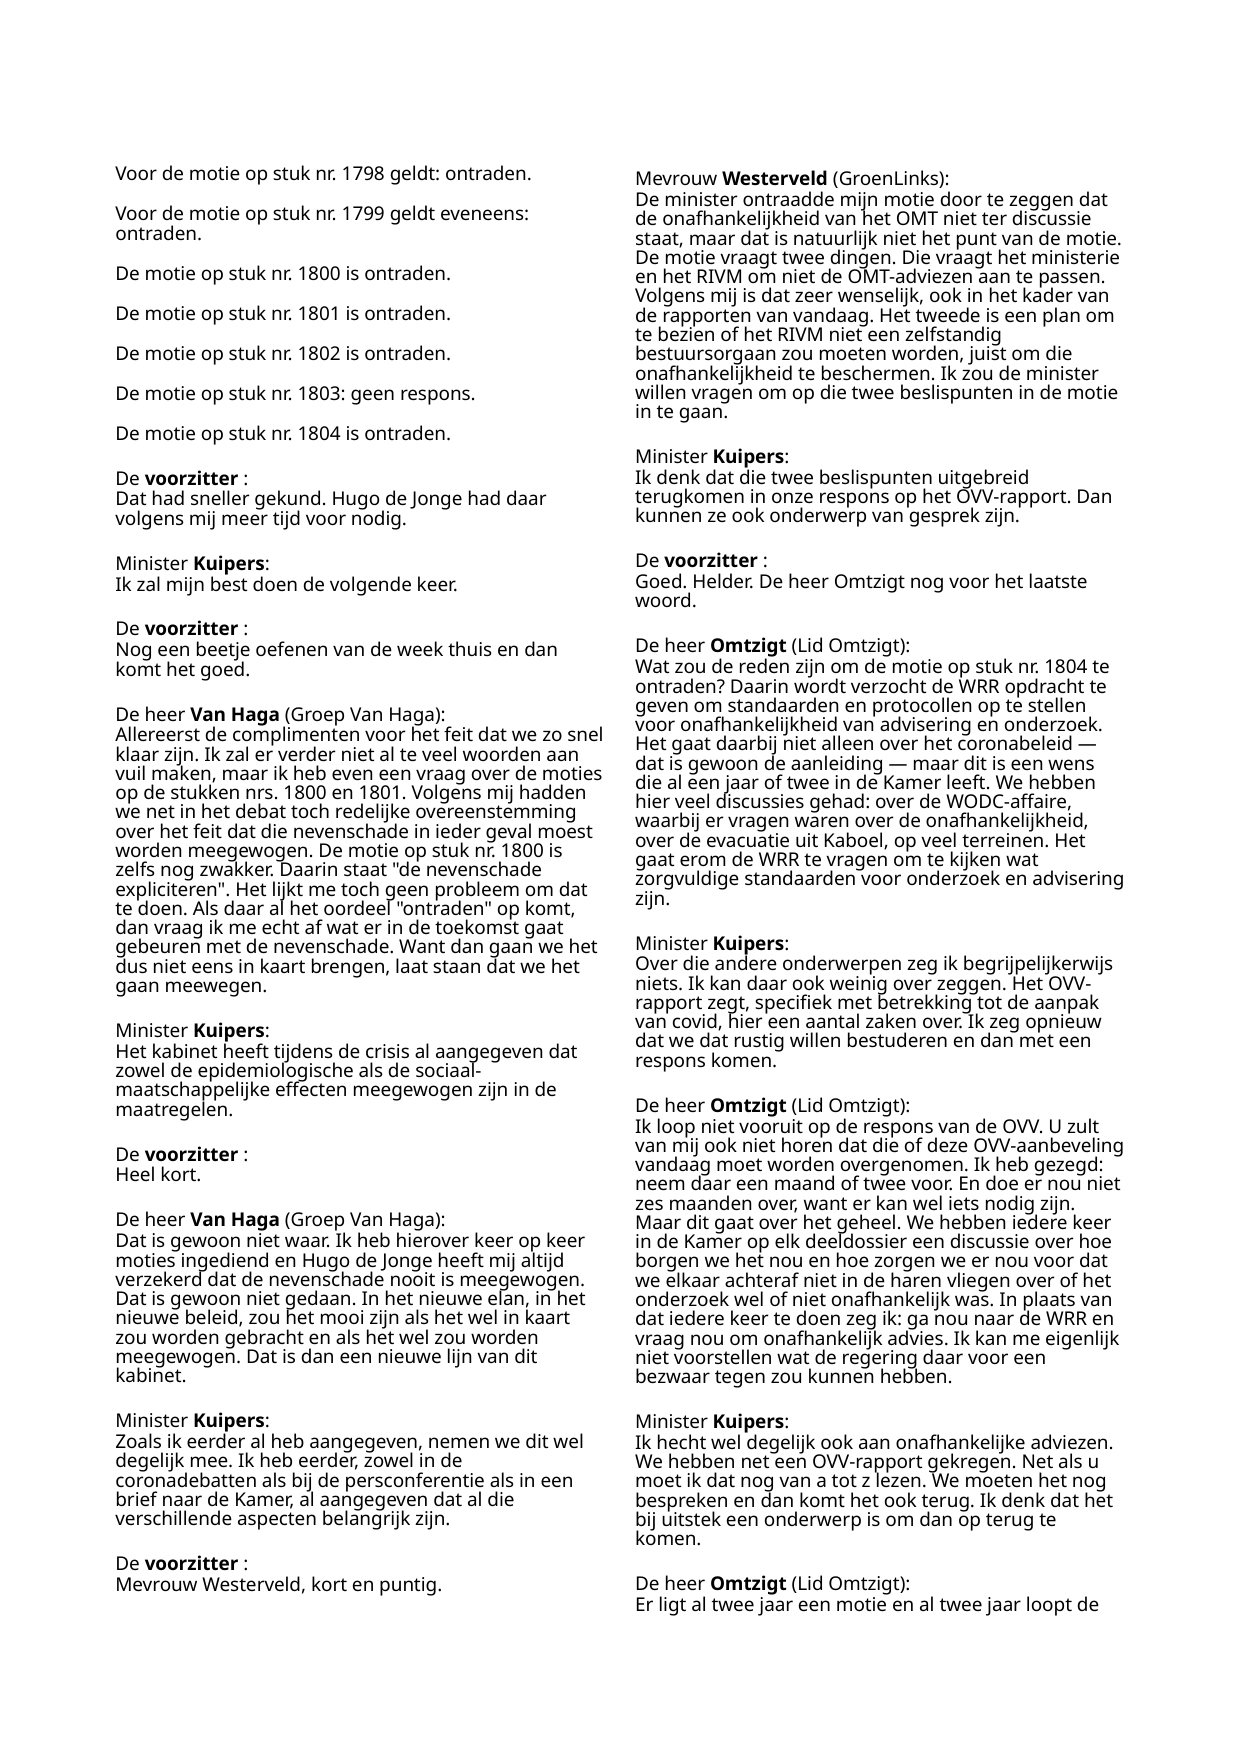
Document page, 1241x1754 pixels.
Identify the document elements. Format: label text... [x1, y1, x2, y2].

text Minister Kuipers: [635, 443, 1125, 469]
text De motie op stuk nr. 1801 is ontraden. [115, 304, 605, 324]
text Voor de motie op stuk nr. 1798 geldt: ontraden. [115, 165, 605, 184]
text De minister ontraadde mijn motie door te zeggen dat de onafhankelijkheid van het OMT niet ter discussie staat, maar dat is natuurlijk niet het punt van de motie. De motie vraagt twee dingen. Die vraagt het ministerie en het RIVM om niet de OMT-adviezen aan te passen. Volgens mij is dat zeer wenselijk, ook in het kader van de rapporten van vandaag. Het tweede is een plan om te bezien of het RIVM niet een zelfstandig bestuursorgaan zou moeten worden, juist om die onafhankelijkheid te beschermen. Ik zou de minister willen vragen om op die twee beslispunten in de motie in te gaan. [635, 191, 1125, 422]
text Minister Kuipers: [115, 550, 605, 576]
text Zoals ik eerder al heb aangegeven, nemen we dit wel degelijk mee. Ik heb eerder, zowel in de coronadebatten als bij de persconferentie als in een brief naar de Kamer, al aangegeven dat al die verschillende aspecten belangrijk zijn. [115, 1433, 605, 1529]
text Minister Kuipers: [635, 1408, 1125, 1434]
text De motie op stuk nr. 1802 is ontraden. [115, 344, 605, 364]
text De heer Omtzigt (Lid Omtzigt): [635, 633, 1125, 658]
text Er ligt al twee jaar een motie en al twee jaar loopt de [635, 1596, 1125, 1615]
text Dat is gewoon niet waar. Ik heb hierover keer op keer moties ingediend en Hugo de Jonge heeft mij altijd verzekerd dat de nevenschade nooit is meegewogen. Dat is gewoon niet gedaan. In het nieuwe elan, in het nieuwe beleid, zou het mooi zijn als het wel in kaart zou worden gebracht en als het wel zou worden meegewogen. Dat is dan een nieuwe lijn van dit kabinet. [115, 1232, 605, 1386]
text De motie op stuk nr. 1804 is ontraden. [115, 424, 605, 444]
text Over die andere onderwerpen zeg ik begrijpelijkerwijs niets. Ik kan daar ook weinig over zeggen. Het OVV-rapport zegt, specifiek met betrekking tot de aanpak van covid, hier een aantal zaken over. Ik zeg opnieuw dat we dat rustig willen bestuderen en dan met een respons komen. [635, 955, 1125, 1071]
text Heel kort. [115, 1166, 605, 1186]
text Minister Kuipers: [115, 1407, 605, 1433]
text De motie op stuk nr. 1800 is ontraden. [115, 264, 605, 284]
text Voor de motie op stuk nr. 1799 geldt eveneens: ontraden. [115, 205, 605, 244]
text Wat zou de reden zijn om de motie op stuk nr. 1804 te ontraden? Daarin wordt verzocht de WRR opdracht te geven om standaarden en protocollen op te stellen voor onafhankelijkheid van advisering en onderzoek. Het gaat daarbij niet alleen over het coronabeleid — dat is gewoon de aanleiding — maar dit is een wens die al een jaar of twee in de Kamer leeft. We hebben hier veel discussies gehad: over de WODC-affaire, waarbij er vragen waren over de onafhankelijkheid, over de evacuatie uit Kaboel, op veel terreinen. Het gaat erom de WRR te vragen om te kijken wat zorgvuldige standaarden voor onderzoek en advisering zijn. [635, 658, 1125, 909]
text De heer Van Haga (Groep Van Haga): [115, 1207, 605, 1232]
text Ik loop niet vooruit op de respons van de OVV. U zult van mij ook niet horen dat die of deze OVV-aanbeveling vandaag moet worden overgenomen. Ik heb gezegd: neem daar een maand of twee voor. En doe er nou niet zes maanden over, want er kan wel iets nodig zijn. Maar dit gaat over het geheel. We hebben iedere keer in de Kamer op elk deeldossier een discussie over hoe borgen we het nou en hoe zorgen we er nou voor dat we elkaar achteraf niet in de haren vliegen over of het onderzoek wel of niet onafhankelijk was. In plaats van dat iedere keer te doen zeg ik: ga nou naar de WRR en vraag nou om onafhankelijk advies. Ik kan me eigenlijk niet voorstellen wat de regering daar voor een bezwaar tegen zou kunnen hebben. [635, 1118, 1125, 1387]
text Nog een beetje oefenen van de week thuis en dan komt het goed. [115, 641, 605, 680]
text Ik hecht wel degelijk ook aan onafhankelijke adviezen. We hebben net een OVV-rapport gekregen. Net als u moet ik dat nog van a tot z lezen. We moeten het nog bespreken en dan komt het ook terug. Ik denk dat het bij uitstek een onderwerp is om dan op terug te komen. [635, 1434, 1125, 1549]
text Mevrouw Westerveld (GroenLinks): [635, 165, 1125, 191]
text Minister Kuipers: [115, 1017, 605, 1043]
text Minister Kuipers: [635, 930, 1125, 955]
text Ik denk dat die twee beslispunten uitgebreid terugkomen in onze respons op het OVV-rapport. Dan kunnen ze ook onderwerp van gesprek zijn. [635, 469, 1125, 527]
text De heer Omtzigt (Lid Omtzigt): [635, 1570, 1125, 1596]
text Ik zal mijn best doen de volgende keer. [115, 576, 605, 595]
text De voorzitter : [115, 1141, 605, 1166]
text Dat had sneller gekund. Hugo de Jonge had daar volgens mij meer tijd voor nodig. [115, 490, 605, 529]
text De voorzitter : [635, 547, 1125, 573]
text Het kabinet heeft tijdens de crisis al aangegeven dat zowel de epidemiologische als de sociaal-maatschappelijke effecten meegewogen zijn in de maatregelen. [115, 1043, 605, 1120]
text De motie op stuk nr. 1803: geen respons. [115, 384, 605, 404]
text De heer Van Haga (Groep Van Haga): [115, 701, 605, 726]
text Goed. Helder. De heer Omtzigt nog voor het laatste woord. [635, 573, 1125, 612]
text De voorzitter : [115, 616, 605, 641]
text Mevrouw Westerveld, kort en puntig. [115, 1576, 605, 1595]
text Allereerst de complimenten voor het feit dat we zo snel klaar zijn. Ik zal er verder niet al te veel woorden aan vuil maken, maar ik heb even een vraag over de moties op de stukken nrs. 1800 en 1801. Volgens mij hadden we net in het debat toch redelijke overeenstemming over het feit dat die nevenschade in ieder geval moest worden meegewogen. De motie op stuk nr. 1800 is zelfs nog zwakker. Daarin staat "de nevenschade expliciteren". Het lijkt me toch geen probleem om dat te doen. Als daar al het oordeel "ontraden" op komt, dan vraag ik me echt af wat er in de toekomst gaat gebeuren met de nevenschade. Want dan gaan we het dus niet eens in kaart brengen, laat staan dat we het gaan meewegen. [115, 726, 605, 996]
text De heer Omtzigt (Lid Omtzigt): [635, 1092, 1125, 1118]
text De voorzitter : [115, 465, 605, 490]
text De voorzitter : [115, 1550, 605, 1576]
